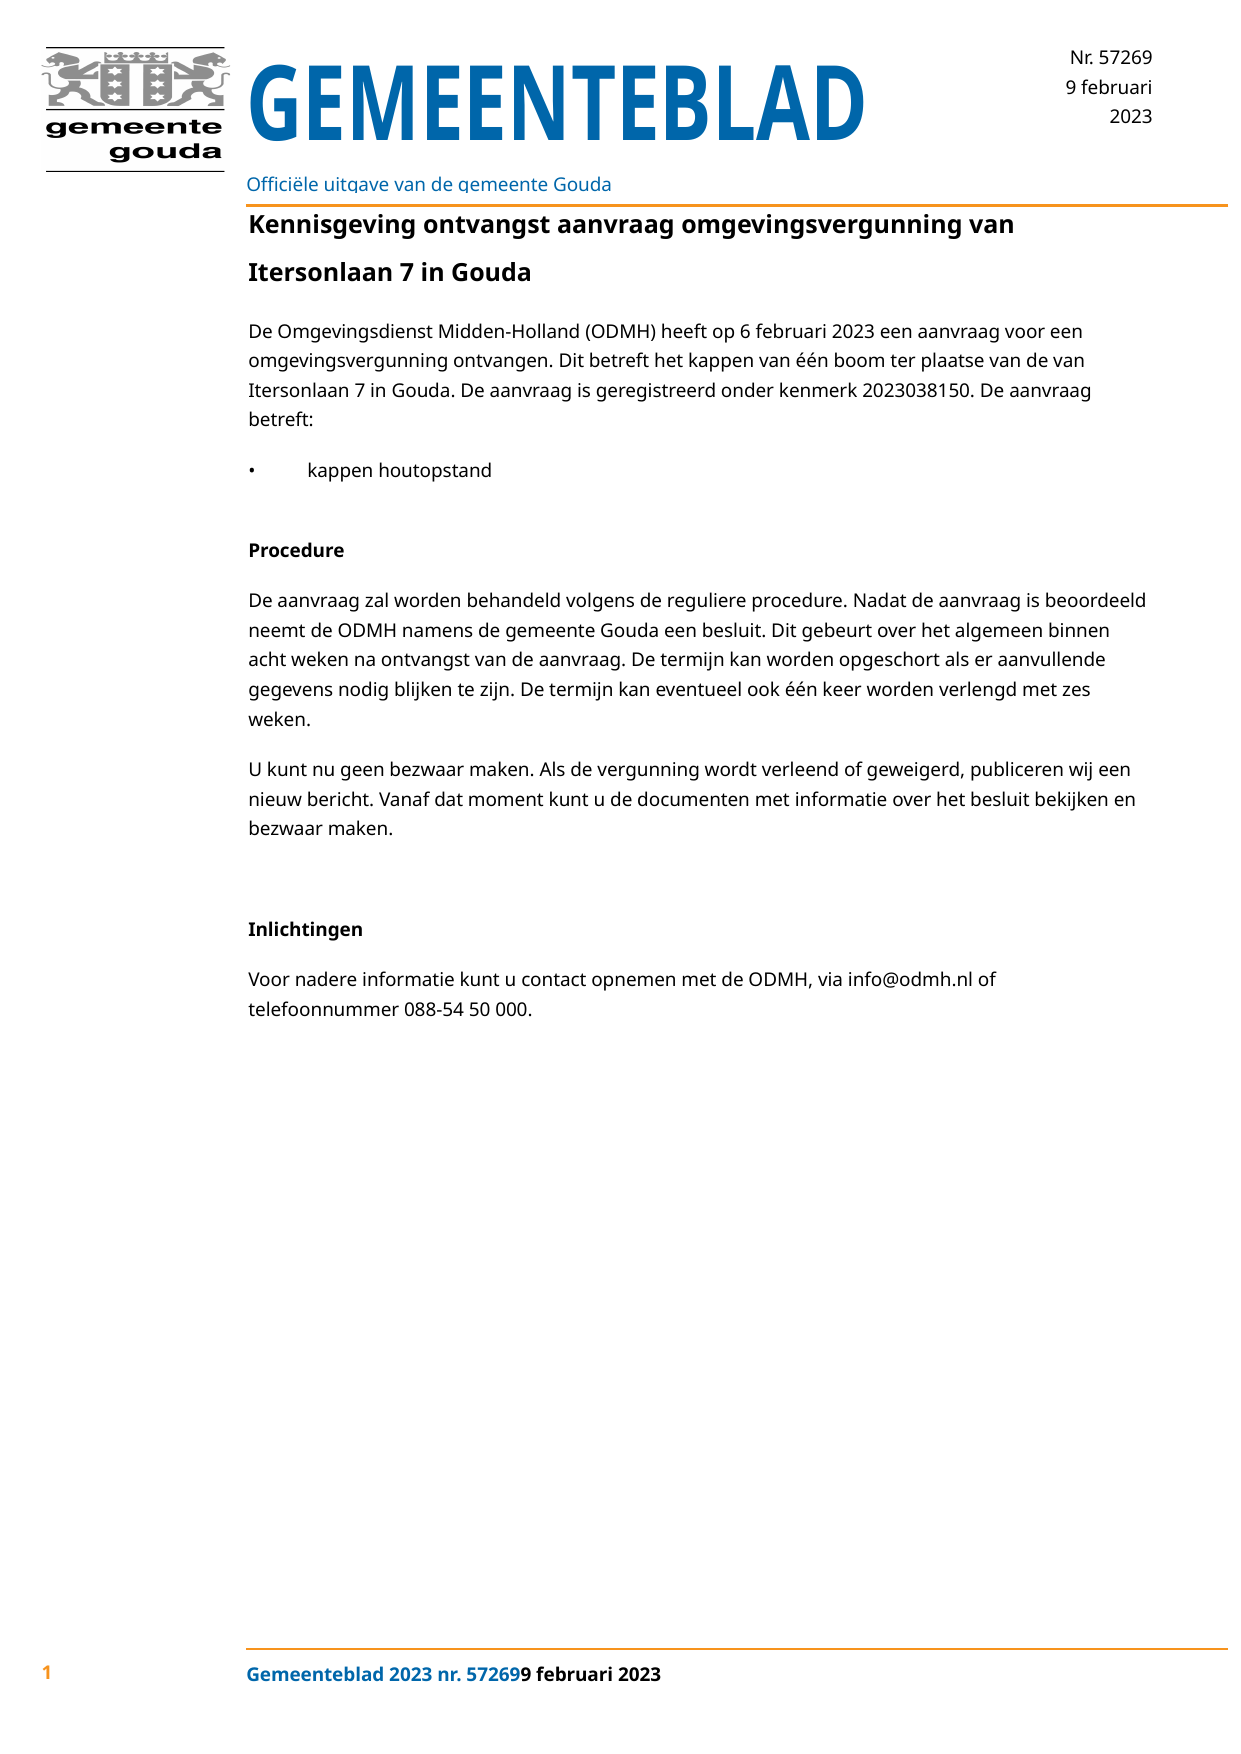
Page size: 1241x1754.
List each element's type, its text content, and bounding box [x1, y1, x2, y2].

text Procedure [248, 537, 1152, 563]
text Kennisgeving ontvangst aanvraag omgevingsvergunning van Itersonlaan 7 in Gouda [248, 207, 1152, 288]
list kappen houtopstand [248, 457, 1152, 483]
text Inlichtingen [248, 916, 1152, 942]
text Voor nadere informatie kunt u contact opnemen met de ODMH, via info@odmh.nl of telefoonnummer 088-54 50 000. [248, 967, 1152, 1022]
picture [41, 47, 231, 172]
text U kunt nu geen bezwaar maken. Als de vergunning wordt verleend of geweigerd, publiceren wij een nieuw bericht. Vanaf dat moment kunt u de documenten met informatie over het besluit bekijken en bezwaar maken. [248, 756, 1152, 841]
text De aanvraag zal worden behandeld volgens de reguliere procedure. Nadat de aanvraag is beoordeeld neemt de ODMH namens de gemeente Gouda een besluit. Dit gebeurt over het algemeen binnen acht weken na ontvangst van de aanvraag. De termijn kan worden opgeschort als er aanvullende gegevens nodig blijken te zijn. De termijn kan eventueel ook één keer worden verlengd met zes weken. [248, 587, 1152, 732]
text De Omgevingsdienst Midden-Holland (ODMH) heeft op 6 februari 2023 een aanvraag voor een omgevingsvergunning ontvangen. Dit betreft het kappen van één boom ter plaatse van de van Itersonlaan 7 in Gouda. De aanvraag is geregistreerd onder kenmerk 2023038150. De aanvraag betreft: [248, 318, 1152, 432]
